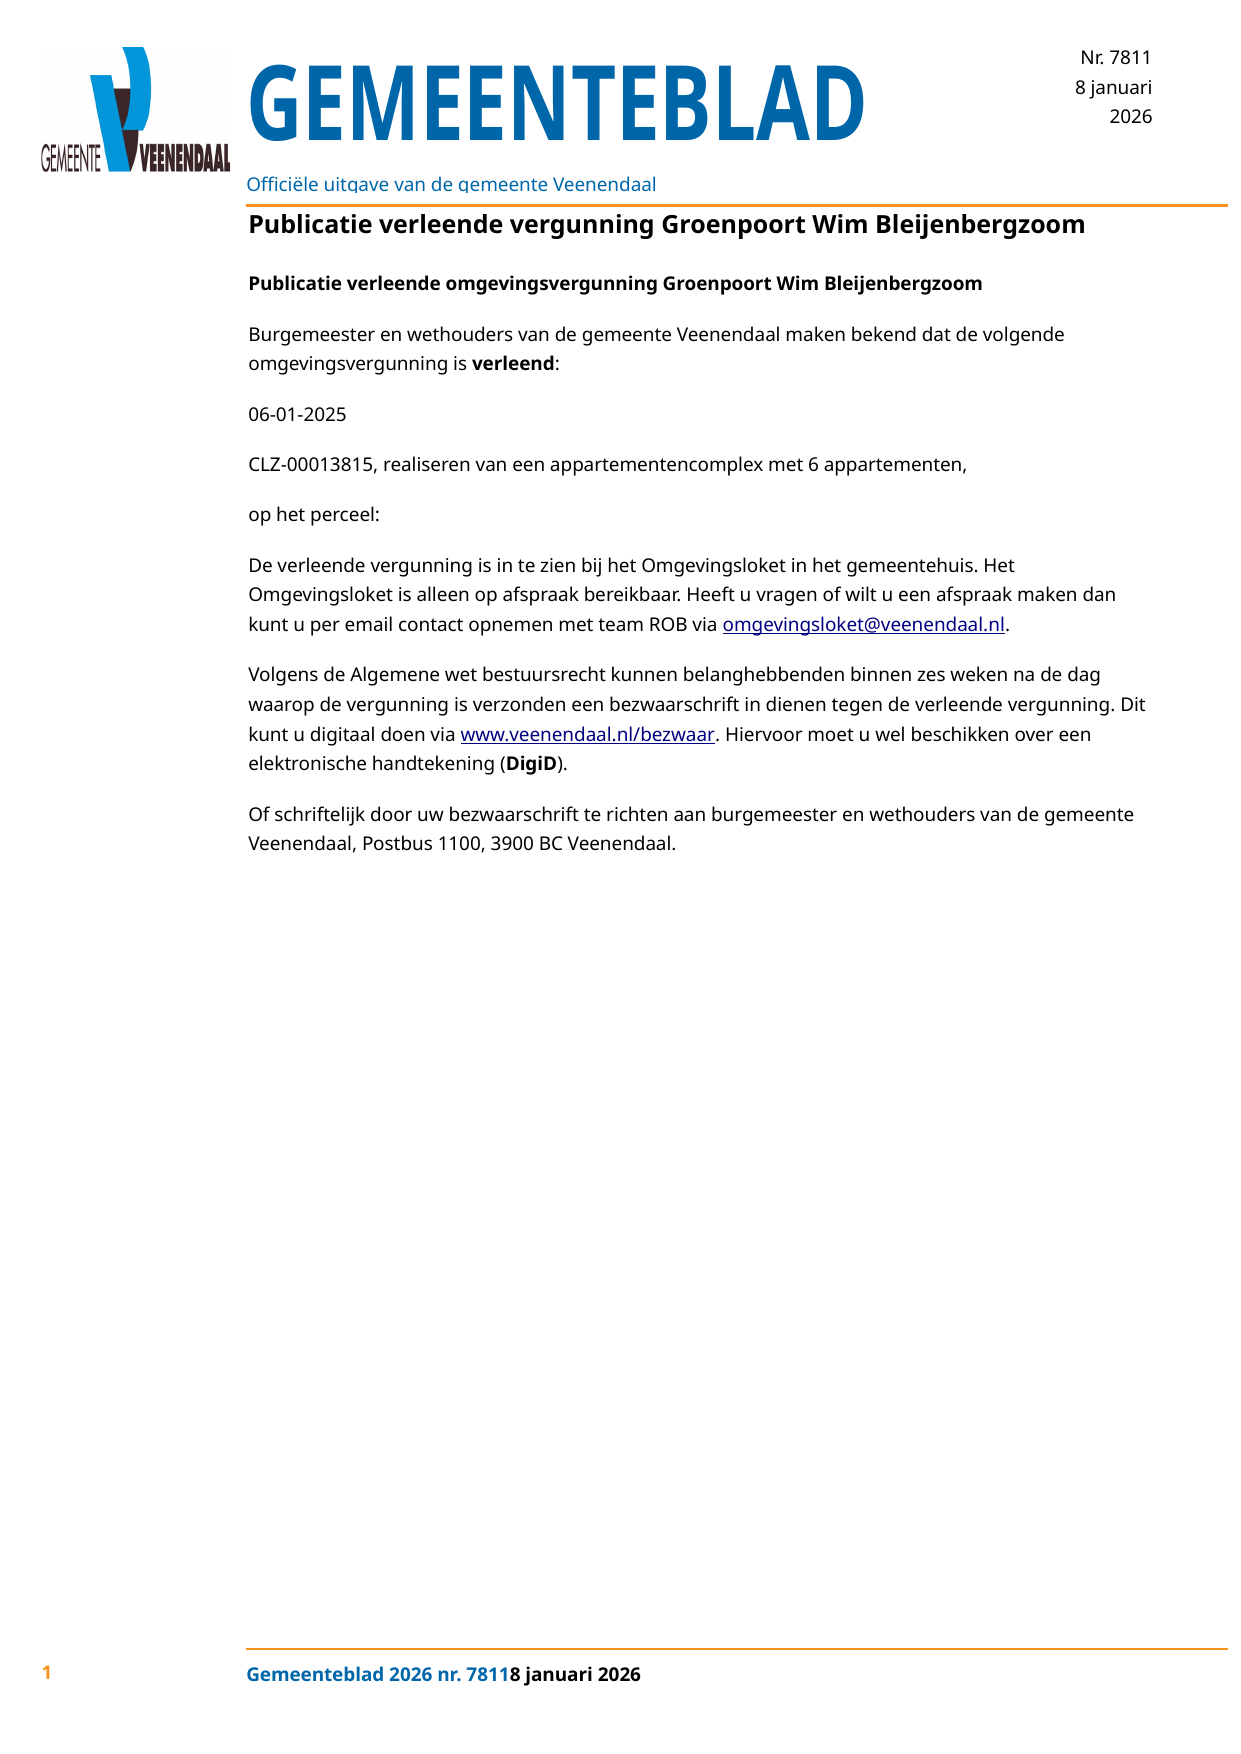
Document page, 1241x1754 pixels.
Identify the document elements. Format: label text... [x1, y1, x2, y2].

text Of schriftelijk door uw bezwaarschrift te richten aan burgemeester en wethouders van de gemeente Veenendaal, Postbus 1100, 3900 BC Veenendaal. [248, 801, 1152, 856]
picture [123, 47, 231, 172]
text CLZ-00013815, realiseren van een appartementencomplex met 6 appartementen, [248, 451, 1152, 477]
text op het perceel: [248, 502, 1152, 527]
text Publicatie verleende omgevingsvergunning Groenpoort Wim Bleijenbergzoom [248, 270, 1152, 296]
text De verleende vergunning is in te zien bij het Omgevingsloket in het gemeentehuis. Het Omgevingsloket is alleen op afspraak bereikbaar. Heeft u vragen of wilt u een afspraak maken dan kunt u per email contact opnemen met team ROB via omgevingsloket@veenendaal.nl. [248, 552, 1152, 637]
text Burgemeester en wethouders van de gemeente Veenendaal maken bekend dat de volgende omgevingsvergunning is verleend: [248, 321, 1152, 376]
picture [41, 47, 130, 172]
text Publicatie verleende vergunning Groenpoort Wim Bleijenbergzoom [248, 207, 1152, 241]
text Volgens de Algemene wet bestuursrecht kunnen belanghebbenden binnen zes weken na de dag waarop de vergunning is verzonden een bezwaarschrift in dienen tegen de verleende vergunning. Dit kunt u digitaal doen via www.veenendaal.nl/bezwaar. Hiervoor moet u wel beschikken over een elektronische handtekening (DigiD). [248, 662, 1152, 776]
text 06-01-2025 [248, 401, 1152, 426]
